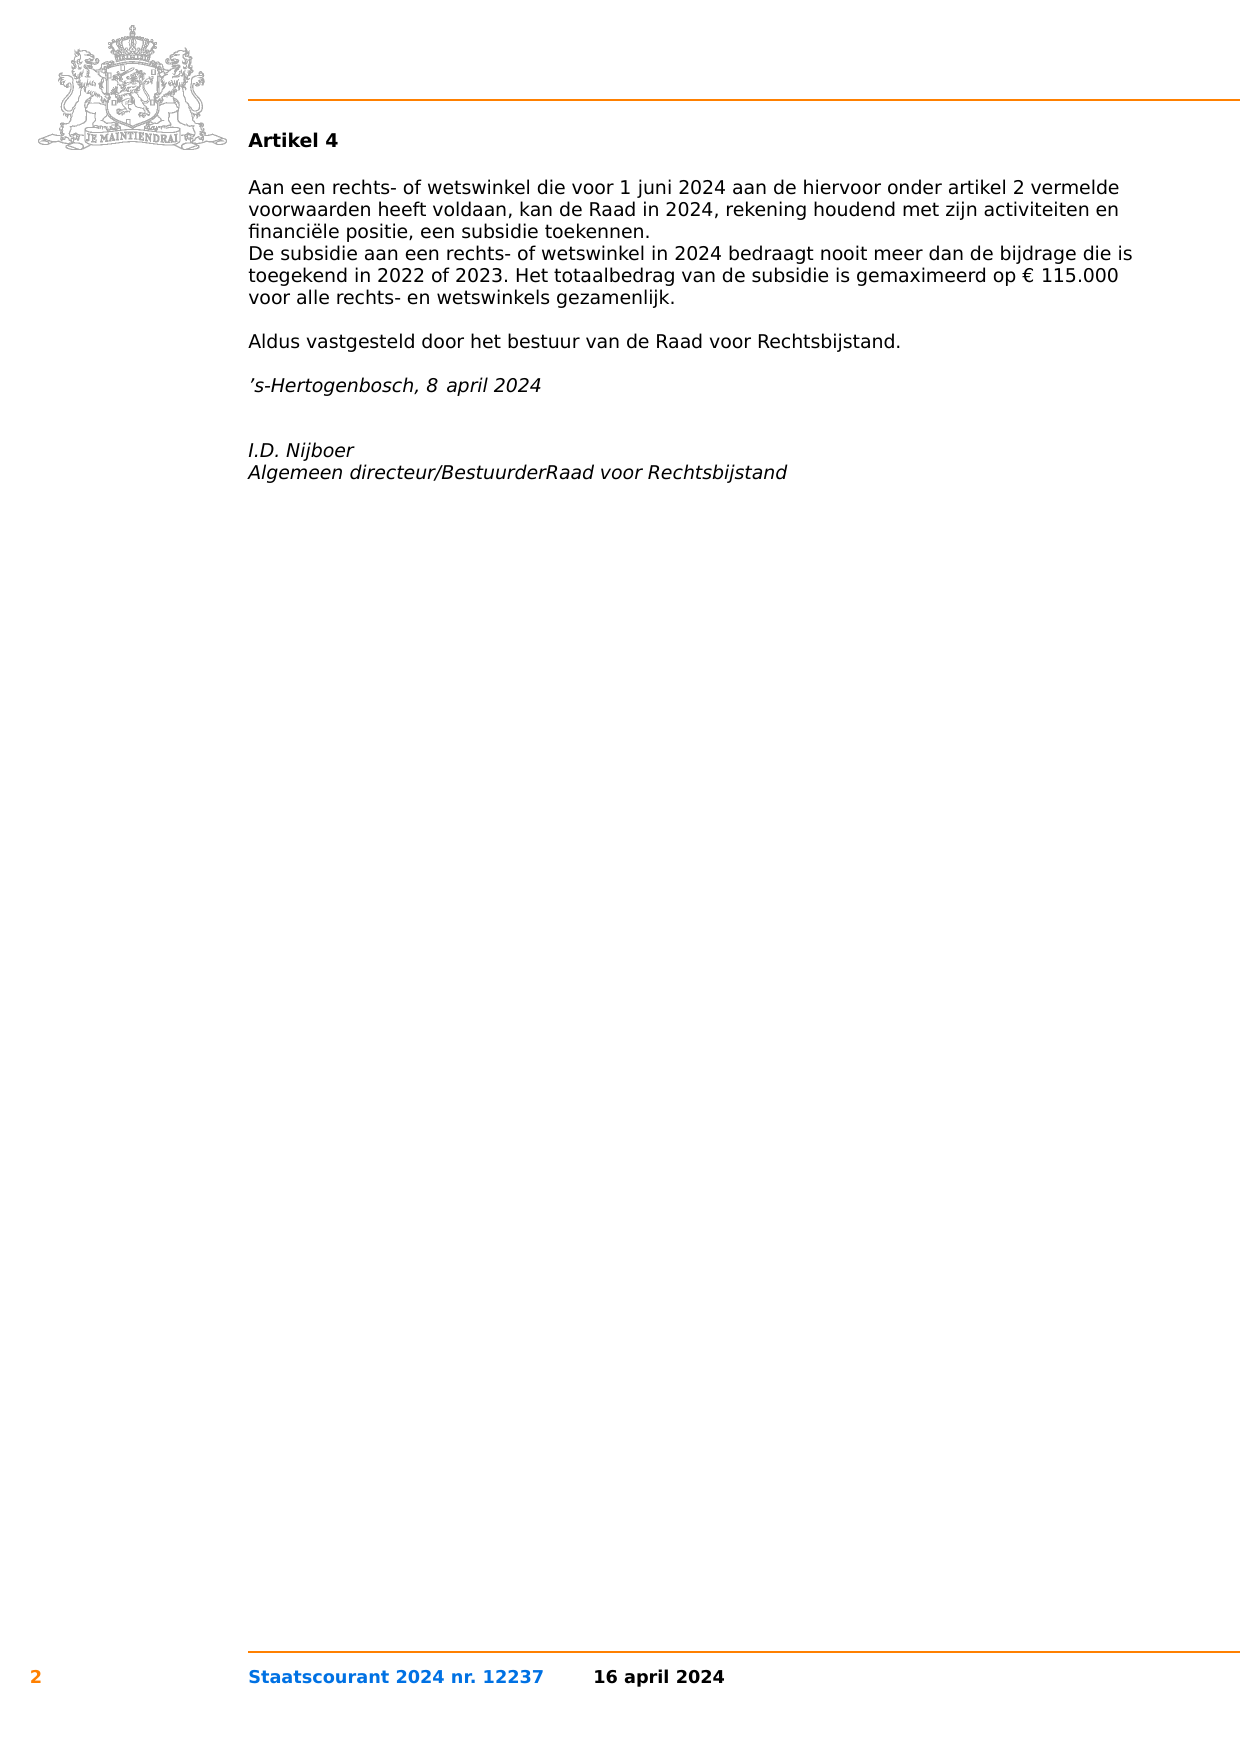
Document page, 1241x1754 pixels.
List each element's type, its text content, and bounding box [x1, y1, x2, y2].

picture [38, 25, 227, 150]
text Aldus vastgesteld door het bestuur van de Raad voor Rechtsbijstand. [248, 331, 1163, 353]
text Aan een rechts- of wetswinkel die voor 1 juni 2024 aan de hiervoor onder artikel 2 vermelde voorwaarden heeft voldaan, kan de Raad in 2024, rekening houdend met zijn activiteiten en financiële positie, een subsidie toekennen. [248, 177, 1163, 243]
text I.D. Nijboer Algemeen directeur/BestuurderRaad voor Rechtsbijstand [248, 418, 1163, 484]
text De subsidie aan een rechts- of wetswinkel in 2024 bedraagt nooit meer dan de bijdrage die is toegekend in 2022 of 2023. Het totaalbedrag van de subsidie is gemaximeerd op € 115.000 voor alle rechts- en wetswinkels gezamenlijk. [248, 243, 1163, 309]
subtitle Artikel 4 [248, 130, 1163, 152]
text ’s-Hertogenbosch, 8 april 2024 [248, 374, 1163, 396]
